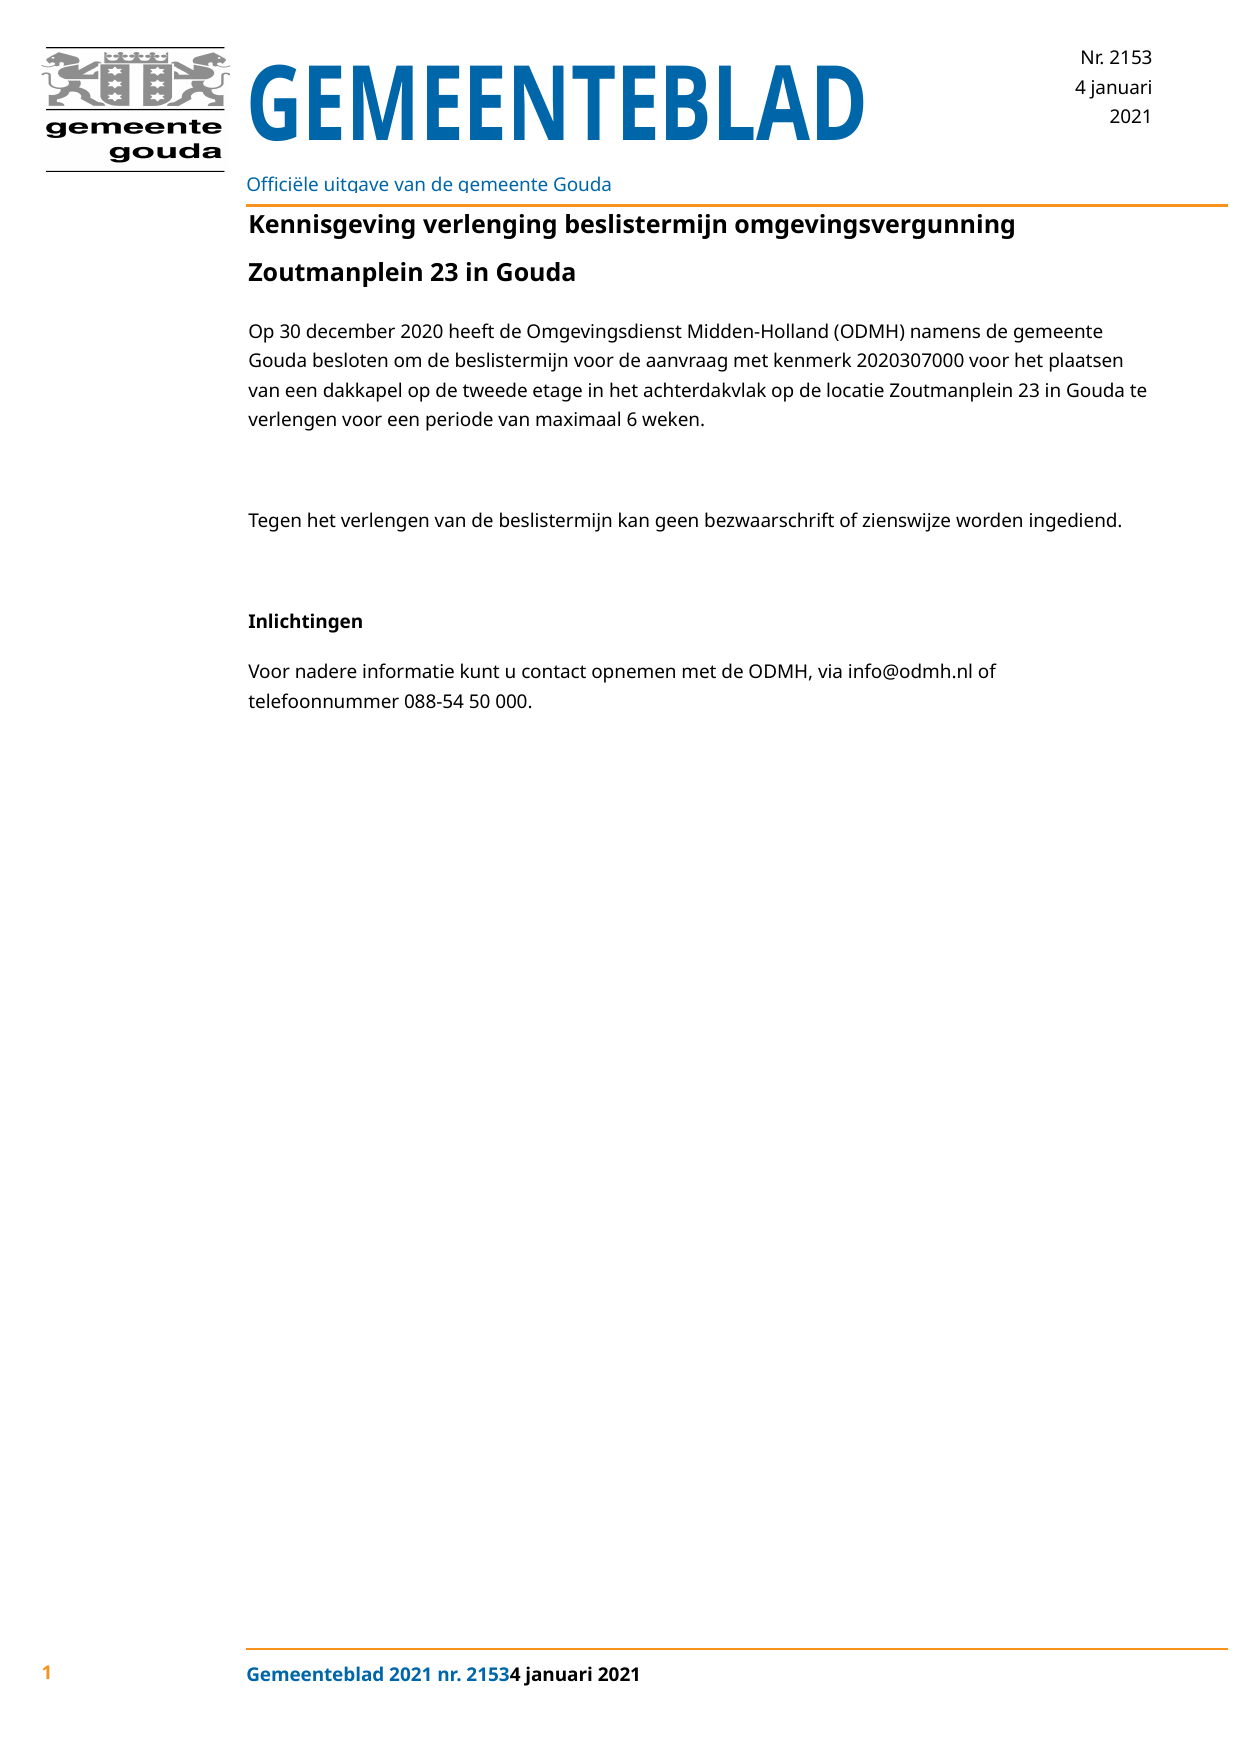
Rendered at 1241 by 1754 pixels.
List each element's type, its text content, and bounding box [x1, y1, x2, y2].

text Voor nadere informatie kunt u contact opnemen met de ODMH, via info@odmh.nl of telefoonnummer 088-54 50 000. [248, 659, 1152, 714]
picture [41, 47, 231, 172]
text Inlichtingen [248, 608, 1152, 634]
text Op 30 december 2020 heeft de Omgevingsdienst Midden-Holland (ODMH) namens de gemeente Gouda besloten om de beslistermijn voor de aanvraag met kenmerk 2020307000 voor het plaatsen van een dakkapel op de tweede etage in het achterdakvlak op de locatie Zoutmanplein 23 in Gouda te verlengen voor een periode van maximaal 6 weken. [248, 318, 1152, 432]
text Kennisgeving verlenging beslistermijn omgevingsvergunning Zoutmanplein 23 in Gouda [248, 207, 1152, 288]
text Tegen het verlengen van de beslistermijn kan geen bezwaarschrift of zienswijze worden ingediend. [248, 507, 1152, 533]
